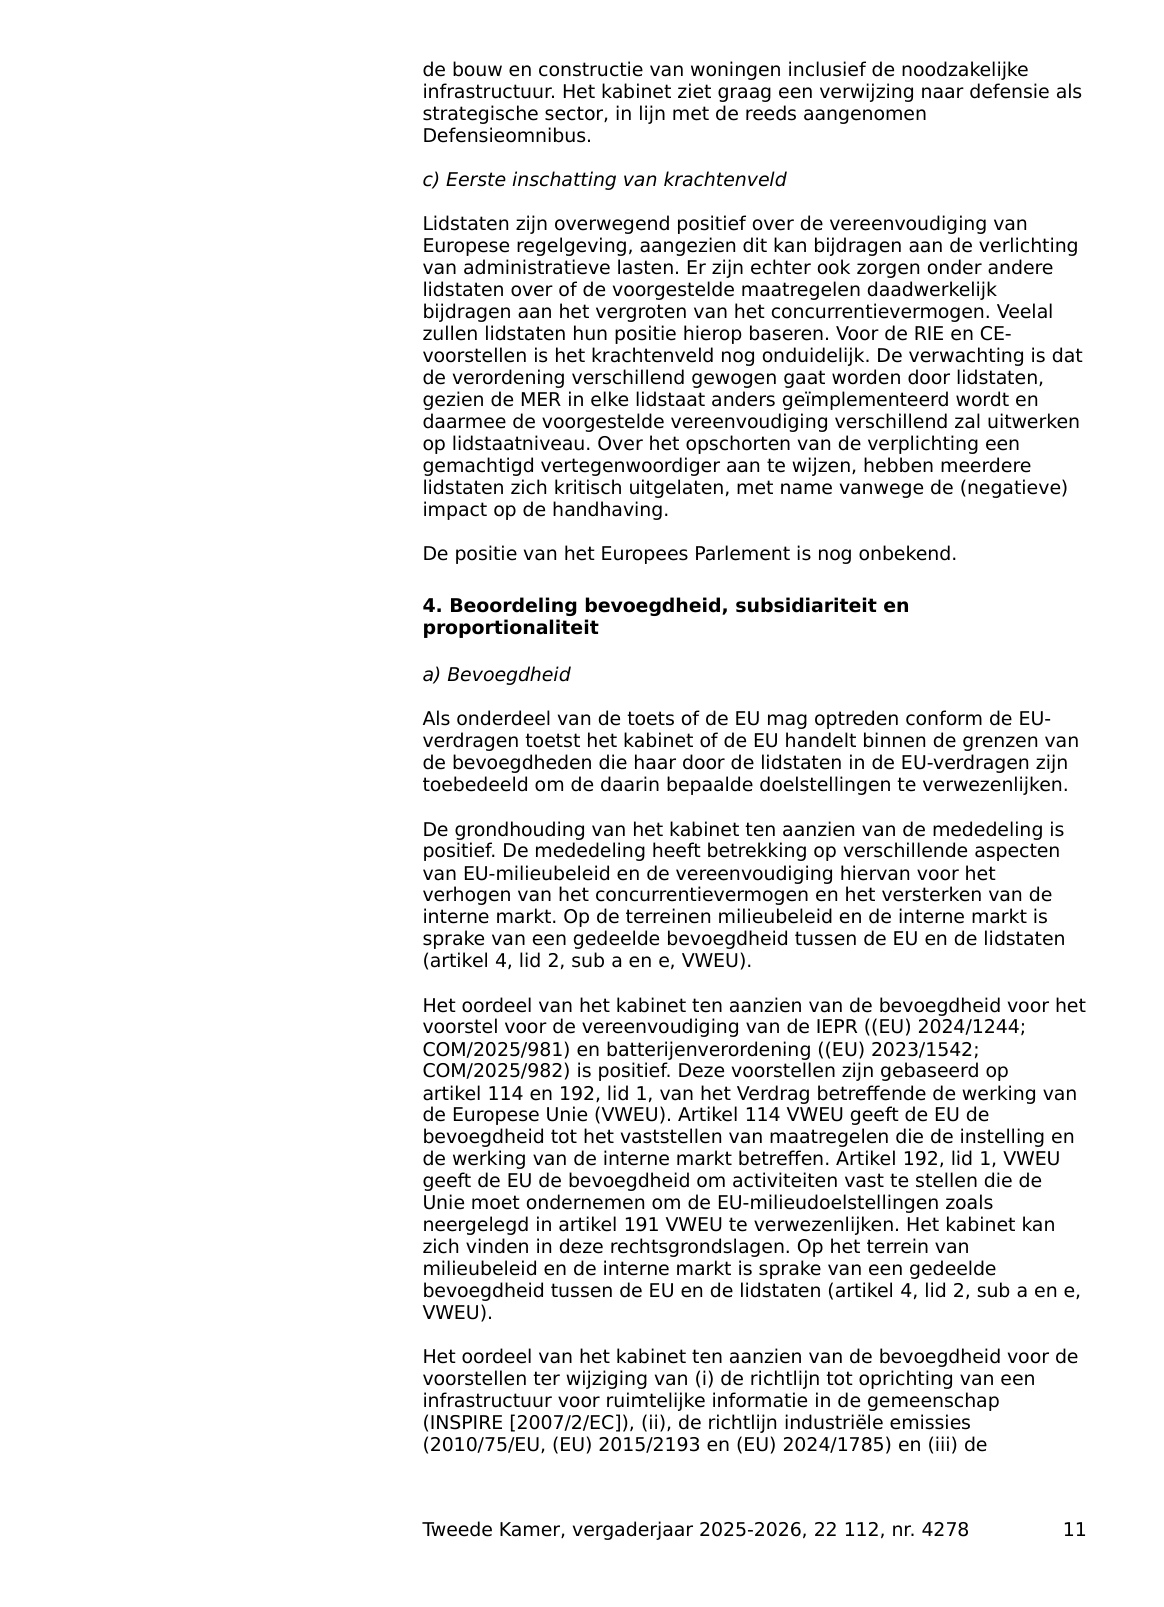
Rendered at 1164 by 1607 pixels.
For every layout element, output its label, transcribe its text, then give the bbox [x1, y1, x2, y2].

text Als onderdeel van de toets of de EU mag optreden conform de EU-verdragen toetst het kabinet of de EU handelt binnen de grenzen van de bevoegdheden die haar door de lidstaten in de EU-verdragen zijn toebedeeld om de daarin bepaalde doelstellingen te verwezenlijken. [422, 708, 1087, 796]
text De positie van het Europees Parlement is nog onbekend. [422, 543, 1087, 565]
text Het oordeel van het kabinet ten aanzien van de bevoegdheid voor het voorstel voor de vereenvoudiging van de IEPR ((EU) 2024/1244; COM/2025/981) en batterijenverordening ((EU) 2023/1542; COM/2025/982) is positief. Deze voorstellen zijn gebaseerd op artikel 114 en 192, lid 1, van het Verdrag betreffende de werking van de Europese Unie (VWEU). Artikel 114 VWEU geeft de EU de bevoegdheid tot het vaststellen van maatregelen die de instelling en de werking van de interne markt betreffen. Artikel 192, lid 1, VWEU geeft de EU de bevoegdheid om activiteiten vast te stellen die de Unie moet ondernemen om de EU-milieudoelstellingen zoals neergelegd in artikel 191 VWEU te verwezenlijken. Het kabinet kan zich vinden in deze rechtsgrondslagen. Op het terrein van milieubeleid en de interne markt is sprake van een gedeelde bevoegdheid tussen de EU en de lidstaten (artikel 4, lid 2, sub a en e, VWEU). [422, 994, 1087, 1324]
subtitle 4. Beoordeling bevoegdheid, subsidiariteit en proportionaliteit [422, 595, 1087, 639]
subtitle c) Eerste inschatting van krachtenveld [422, 169, 1087, 191]
text de bouw en constructie van woningen inclusief de noodzakelijke infrastructuur. Het kabinet ziet graag een verwijzing naar defensie als strategische sector, in lijn met de reeds aangenomen Defensieomnibus. [422, 59, 1087, 147]
subtitle a) Bevoegdheid [422, 664, 1087, 686]
text De grondhouding van het kabinet ten aanzien van de mededeling is positief. De mededeling heeft betrekking op verschillende aspecten van EU-milieubeleid en de vereenvoudiging hiervan voor het verhogen van het concurrentievermogen en het versterken van de interne markt. Op de terreinen milieubeleid en de interne markt is sprake van een gedeelde bevoegdheid tussen de EU en de lidstaten (artikel 4, lid 2, sub a en e, VWEU). [422, 818, 1087, 972]
text Het oordeel van het kabinet ten aanzien van de bevoegdheid voor de voorstellen ter wijziging van (i) de richtlijn tot oprichting van een infrastructuur voor ruimtelijke informatie in de gemeenschap (INSPIRE [2007/2/EC]), (ii), de richtlijn industriële emissies (2010/75/EU, (EU) 2015/2193 en (EU) 2024/1785) en (iii) de [422, 1346, 1087, 1456]
text Lidstaten zijn overwegend positief over de vereenvoudiging van Europese regelgeving, aangezien dit kan bijdragen aan de verlichting van administratieve lasten. Er zijn echter ook zorgen onder andere lidstaten over of de voorgestelde maatregelen daadwerkelijk bijdragen aan het vergroten van het concurrentievermogen. Veelal zullen lidstaten hun positie hierop baseren. Voor de RIE en CE-voorstellen is het krachtenveld nog onduidelijk. De verwachting is dat de verordening verschillend gewogen gaat worden door lidstaten, gezien de MER in elke lidstaat anders geïmplementeerd wordt en daarmee de voorgestelde vereenvoudiging verschillend zal uitwerken op lidstaatniveau. Over het opschorten van de verplichting een gemachtigd vertegenwoordiger aan te wijzen, hebben meerdere lidstaten zich kritisch uitgelaten, met name vanwege de (negatieve) impact op de handhaving. [422, 213, 1087, 521]
